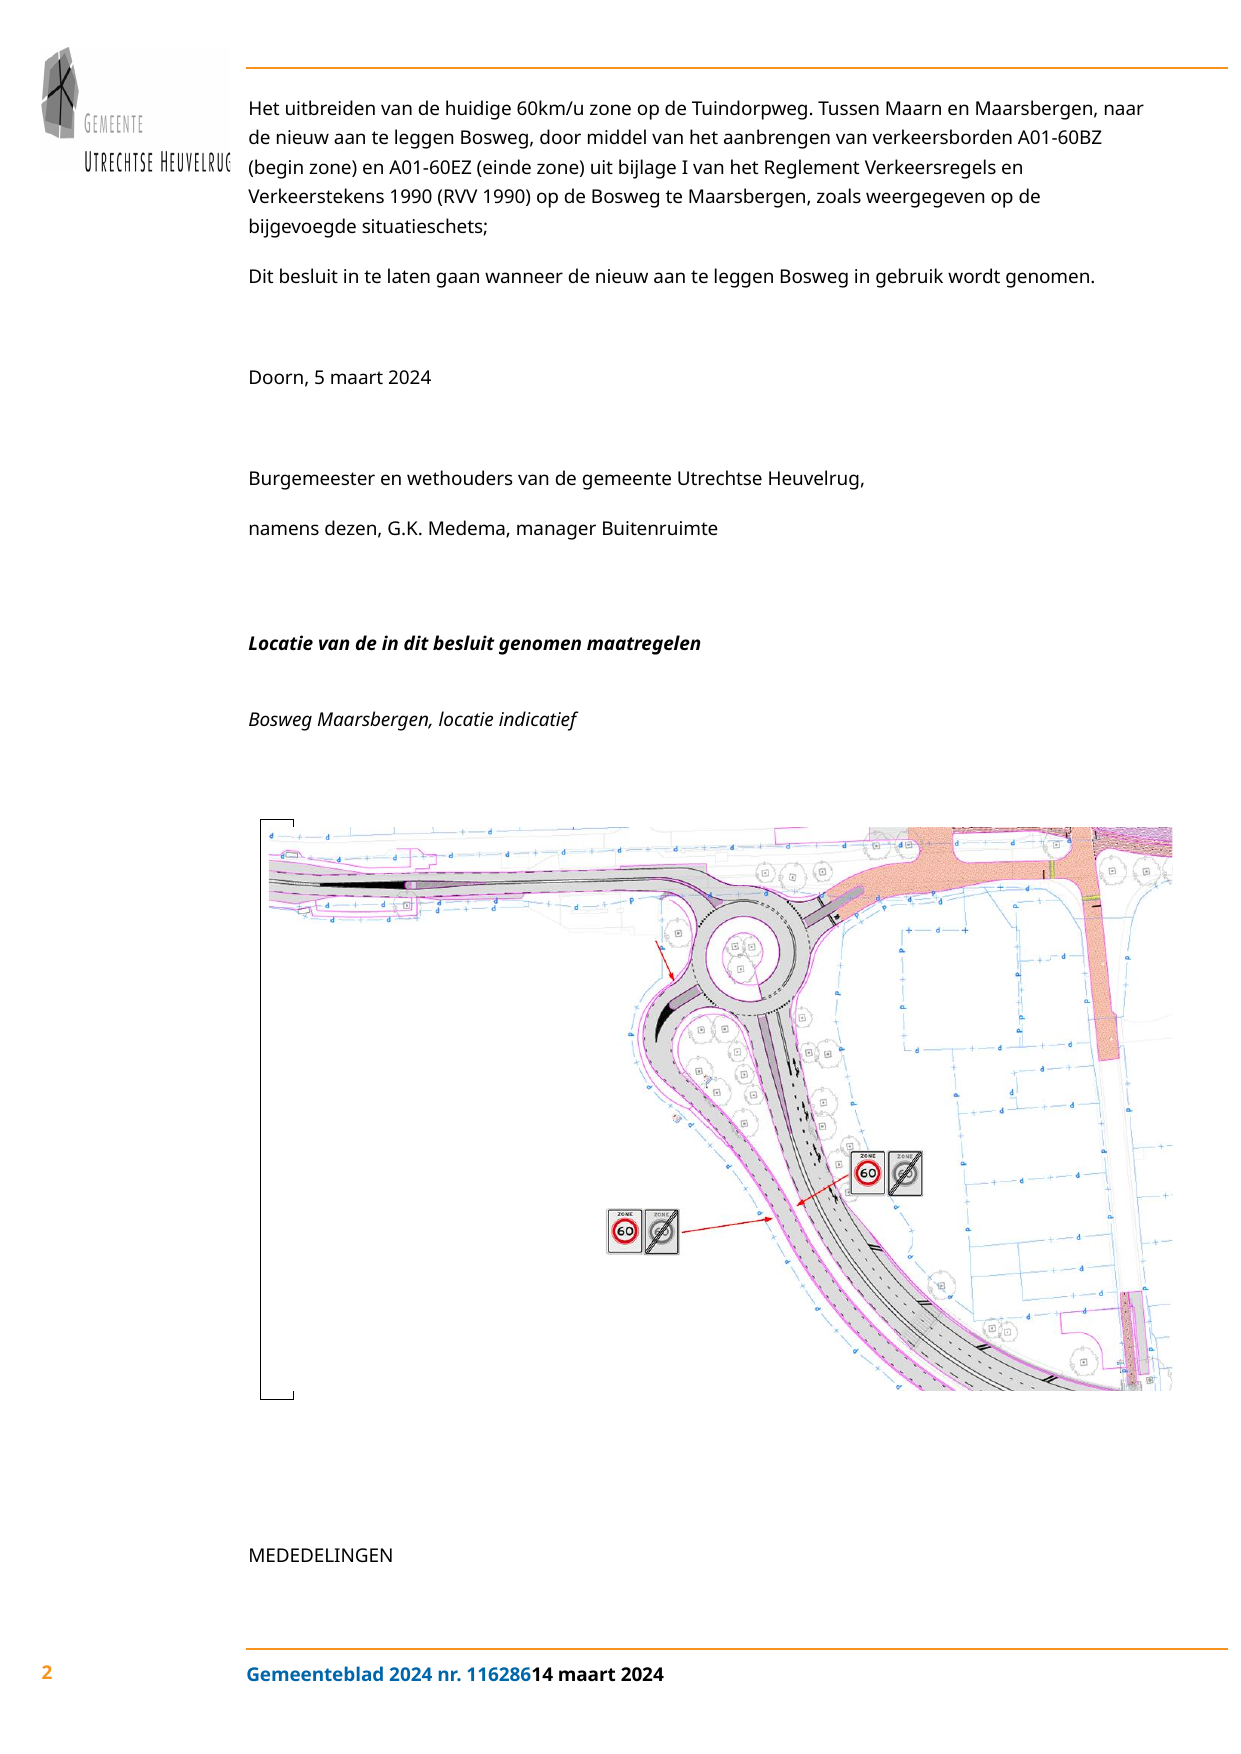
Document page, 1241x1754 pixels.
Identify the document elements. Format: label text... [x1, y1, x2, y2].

text Doorn, 5 maart 2024 [248, 364, 1152, 390]
text Het uitbreiden van de huidige 60km/u zone op de Tuindorpweg. Tussen Maarn en Maarsbergen, naar de nieuw aan te leggen Bosweg, door middel van het aanbrengen van verkeersborden A01-60BZ (begin zone) en A01-60EZ (einde zone) uit bijlage I van het Reglement Verkeersregels en Verkeerstekens 1990 (RVV 1990) op de Bosweg te Maarsbergen, zoals weergegeven op de bijgevoegde situatieschets; [248, 95, 1152, 239]
text Locatie van de in dit besluit genomen maatregelen [248, 630, 1152, 656]
picture [41, 47, 231, 172]
text Bosweg Maarsbergen, locatie indicatief [248, 706, 1152, 732]
text Burgemeester en wethouders van de gemeente Utrechtse Heuvelrug, [248, 465, 1152, 491]
picture [268, 827, 1173, 1391]
text Dit besluit in te laten gaan wanneer de nieuw aan te leggen Bosweg in gebruik wordt genomen. [248, 263, 1152, 289]
text namens dezen, G.K. Medema, manager Buitenruimte [248, 516, 1152, 541]
text MEDEDELINGEN [248, 1542, 1152, 1568]
